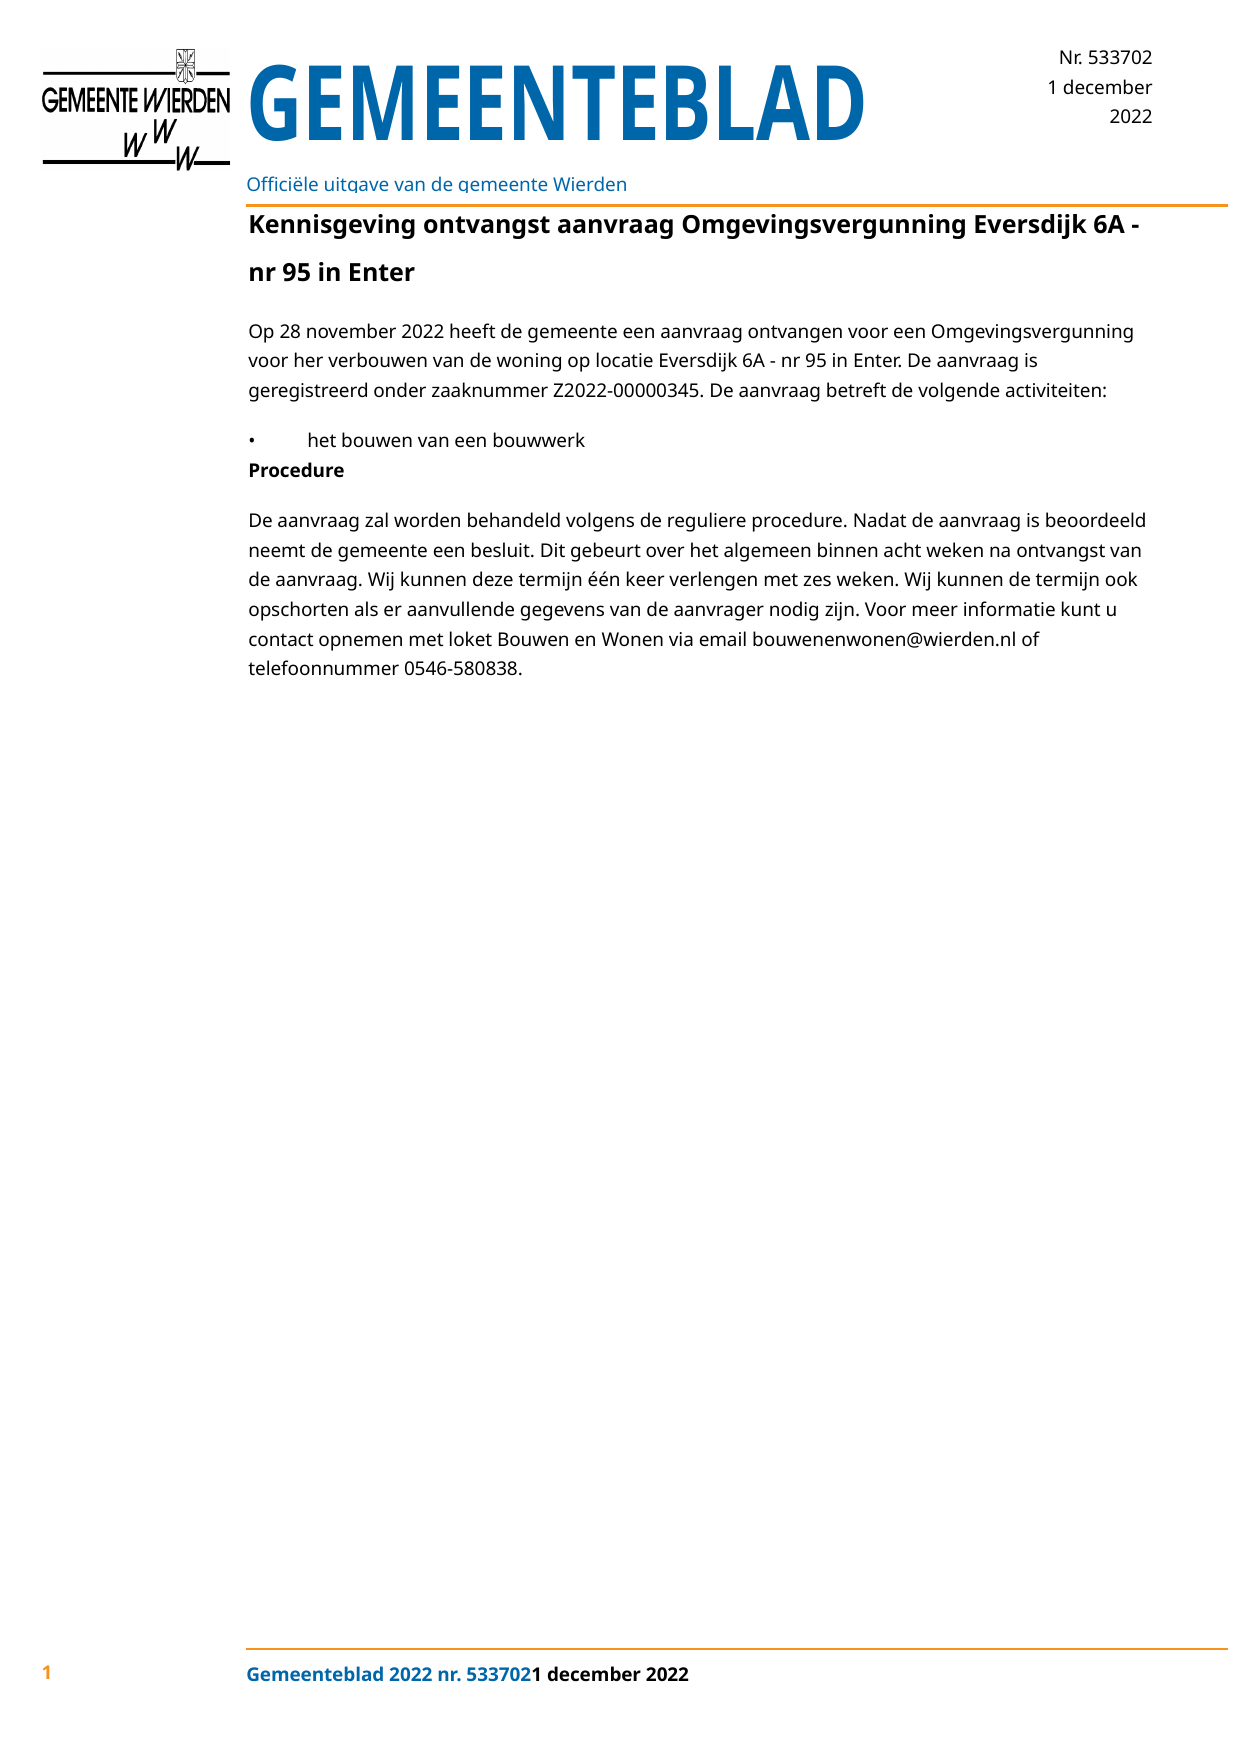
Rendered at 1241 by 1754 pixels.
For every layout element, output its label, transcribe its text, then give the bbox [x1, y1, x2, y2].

text Kennisgeving ontvangst aanvraag Omgevingsvergunning Eversdijk 6A - nr 95 in Enter [248, 207, 1152, 288]
list het bouwen van een bouwwerk [248, 427, 1152, 453]
picture [41, 47, 231, 172]
text Procedure [248, 457, 1152, 483]
text Op 28 november 2022 heeft de gemeente een aanvraag ontvangen voor een Omgevingsvergunning voor her verbouwen van de woning op locatie Eversdijk 6A - nr 95 in Enter. De aanvraag is geregistreerd onder zaaknummer Z2022-00000345. De aanvraag betreft de volgende activiteiten: [248, 318, 1152, 403]
text De aanvraag zal worden behandeld volgens de reguliere procedure. Nadat de aanvraag is beoordeeld neemt de gemeente een besluit. Dit gebeurt over het algemeen binnen acht weken na ontvangst van de aanvraag. Wij kunnen deze termijn één keer verlengen met zes weken. Wij kunnen de termijn ook opschorten als er aanvullende gegevens van de aanvrager nodig zijn. Voor meer informatie kunt u contact opnemen met loket Bouwen en Wonen via email bouwenenwonen@wierden.nl of telefoonnummer 0546-580838. [248, 507, 1152, 681]
